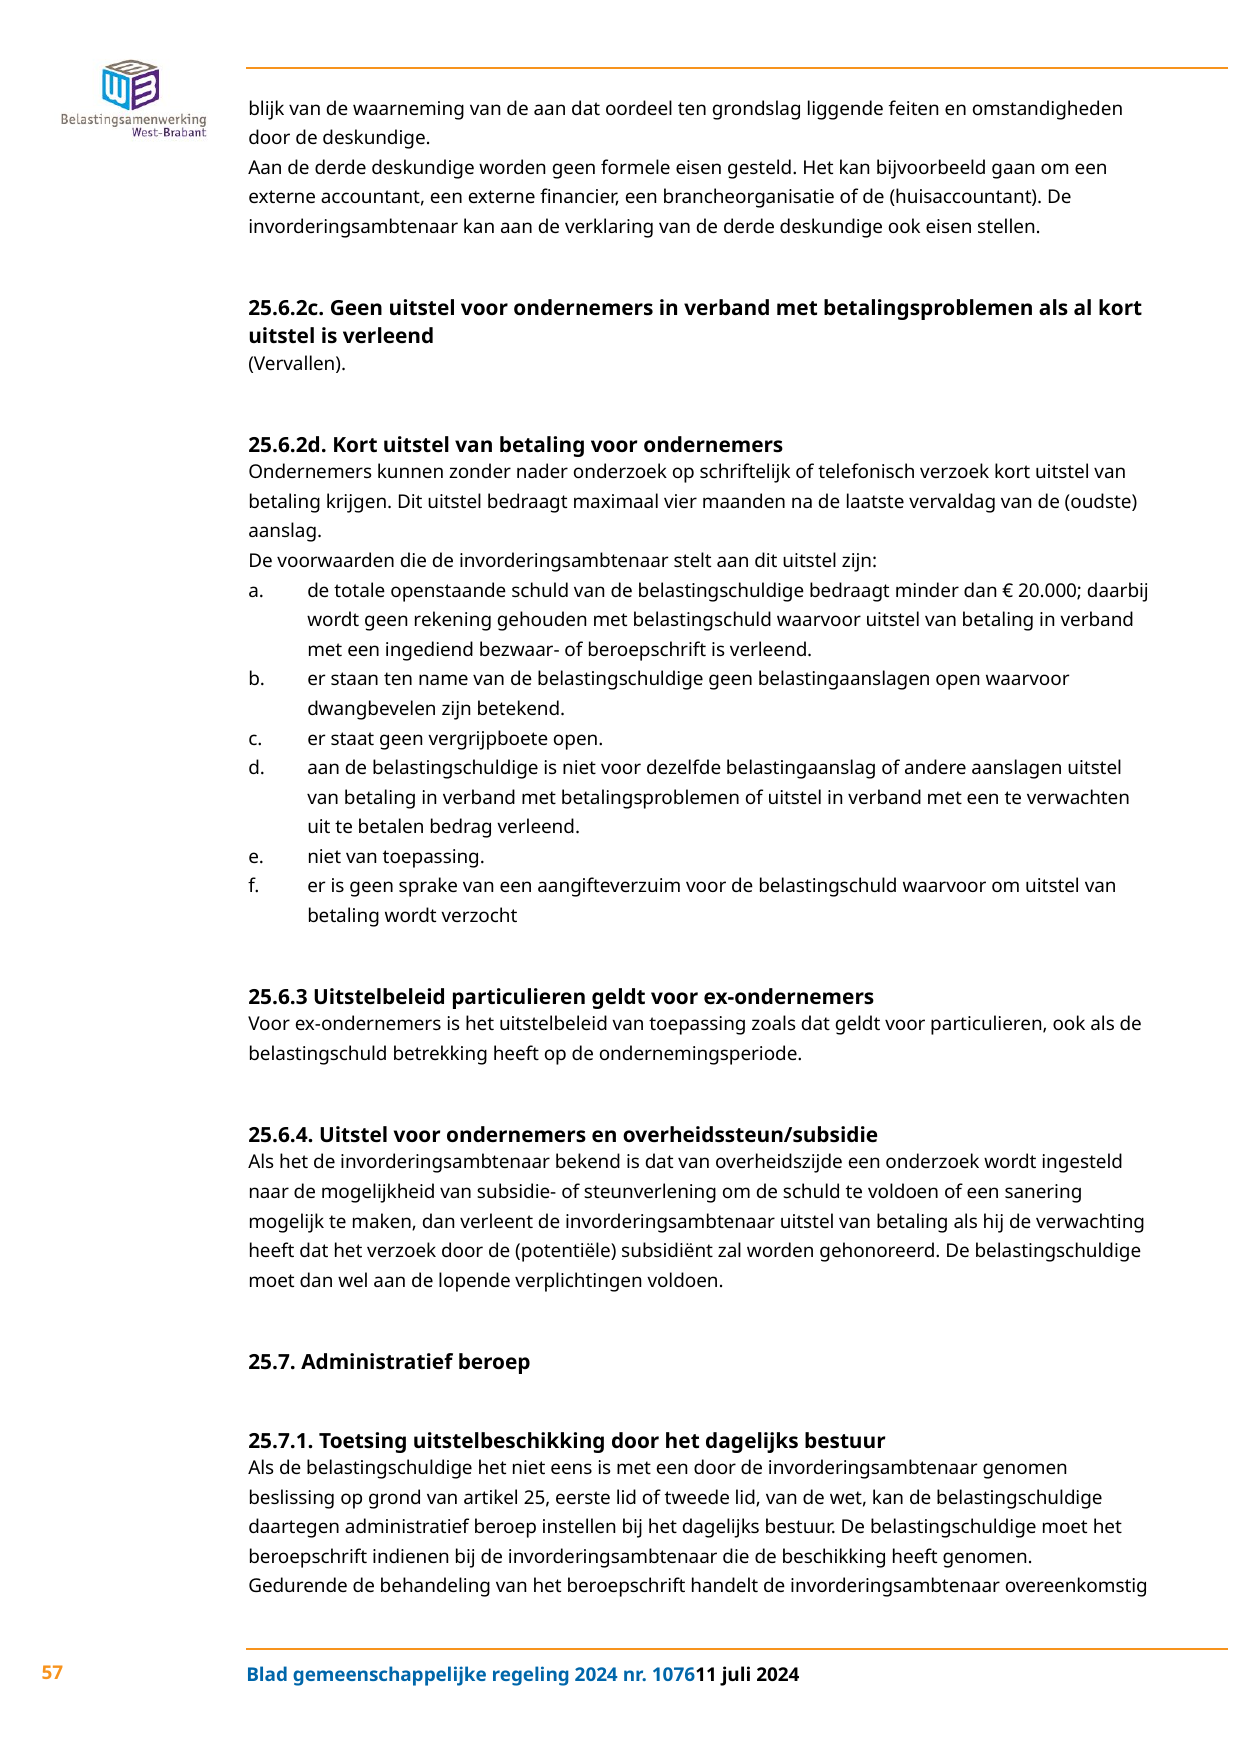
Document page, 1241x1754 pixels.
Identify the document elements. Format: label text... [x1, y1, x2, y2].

text De voorwaarden die de invorderingsambtenaar stelt aan dit uitstel zijn: [248, 547, 1152, 573]
text blijk van de waarneming van de aan dat oordeel ten grondslag liggende feiten en omstandigheden door de deskundige. [248, 95, 1152, 150]
text Als het de invorderingsambtenaar bekend is dat van overheidszijde een onderzoek wordt ingesteld naar de mogelijkheid van subsidie- of steunverlening om de schuld te voldoen of een sanering mogelijk te maken, dan verleent de invorderingsambtenaar uitstel van betaling als hij de verwachting heeft dat het verzoek door de (potentiële) subsidiënt zal worden gehonoreerd. De belastingschuldige moet dan wel aan de lopende verplichtingen voldoen. [248, 1149, 1152, 1293]
text 25.7.1. Toetsing uitstelbeschikking door het dagelijks bestuur [248, 1426, 1152, 1454]
list de totale openstaande schuld van de belastingschuldige bedraagt minder dan € 20.000; daarbij wordt geen rekening gehouden met belastingschuld waarvoor uitstel van betaling in verband met een ingediend bezwaar- of beroepschrift is verleend. [248, 577, 1152, 662]
text (Vervallen). [248, 350, 1152, 376]
list er staat geen vergrijpboete open. [248, 725, 1152, 750]
text 25.6.2d. Kort uitstel van betaling voor ondernemers [248, 430, 1152, 458]
list er is geen sprake van een aangifteverzuim voor de belastingschuld waarvoor om uitstel van betaling wordt verzocht [248, 873, 1152, 928]
text 25.7. Administratief beroep [248, 1347, 1152, 1375]
list aan de belastingschuldige is niet voor dezelfde belastingaanslag of andere aanslagen uitstel van betaling in verband met betalingsproblemen of uitstel in verband met een te verwachten uit te betalen bedrag verleend. [248, 754, 1152, 839]
text 25.6.2c. Geen uitstel voor ondernemers in verband met betalingsproblemen als al kort uitstel is verleend [248, 293, 1152, 350]
text 25.6.4. Uitstel voor ondernemers en overheidssteun/subsidie [248, 1120, 1152, 1149]
text Ondernemers kunnen zonder nader onderzoek op schriftelijk of telefonisch verzoek kort uitstel van betaling krijgen. Dit uitstel bedraagt maximaal vier maanden na de laatste vervaldag van de (oudste) aanslag. [248, 458, 1152, 543]
list er staan ten name van de belastingschuldige geen belastingaanslagen open waarvoor dwangbevelen zijn betekend. [248, 666, 1152, 721]
text Als de belastingschuldige het niet eens is met een door de invorderingsambtenaar genomen beslissing op grond van artikel 25, eerste lid of tweede lid, van de wet, kan de belastingschuldige daartegen administratief beroep instellen bij het dagelijks bestuur. De belastingschuldige moet het beroepschrift indienen bij de invorderingsambtenaar die de beschikking heeft genomen. [248, 1454, 1152, 1569]
text Voor ex-ondernemers is het uitstelbeleid van toepassing zoals dat geldt voor particulieren, ook als de belastingschuld betrekking heeft op de ondernemingsperiode. [248, 1011, 1152, 1066]
text Aan de derde deskundige worden geen formele eisen gesteld. Het kan bijvoorbeeld gaan om een externe accountant, een externe financier, een brancheorganisatie of de (huisaccountant). De invorderingsambtenaar kan aan de verklaring van de derde deskundige ook eisen stellen. [248, 154, 1152, 239]
picture [41, 47, 231, 172]
text 25.6.3 Uitstelbeleid particulieren geldt voor ex-ondernemers [248, 982, 1152, 1011]
list niet van toepassing. [248, 843, 1152, 869]
text Gedurende de behandeling van het beroepschrift handelt de invorderingsambtenaar overeenkomstig [248, 1573, 1152, 1598]
